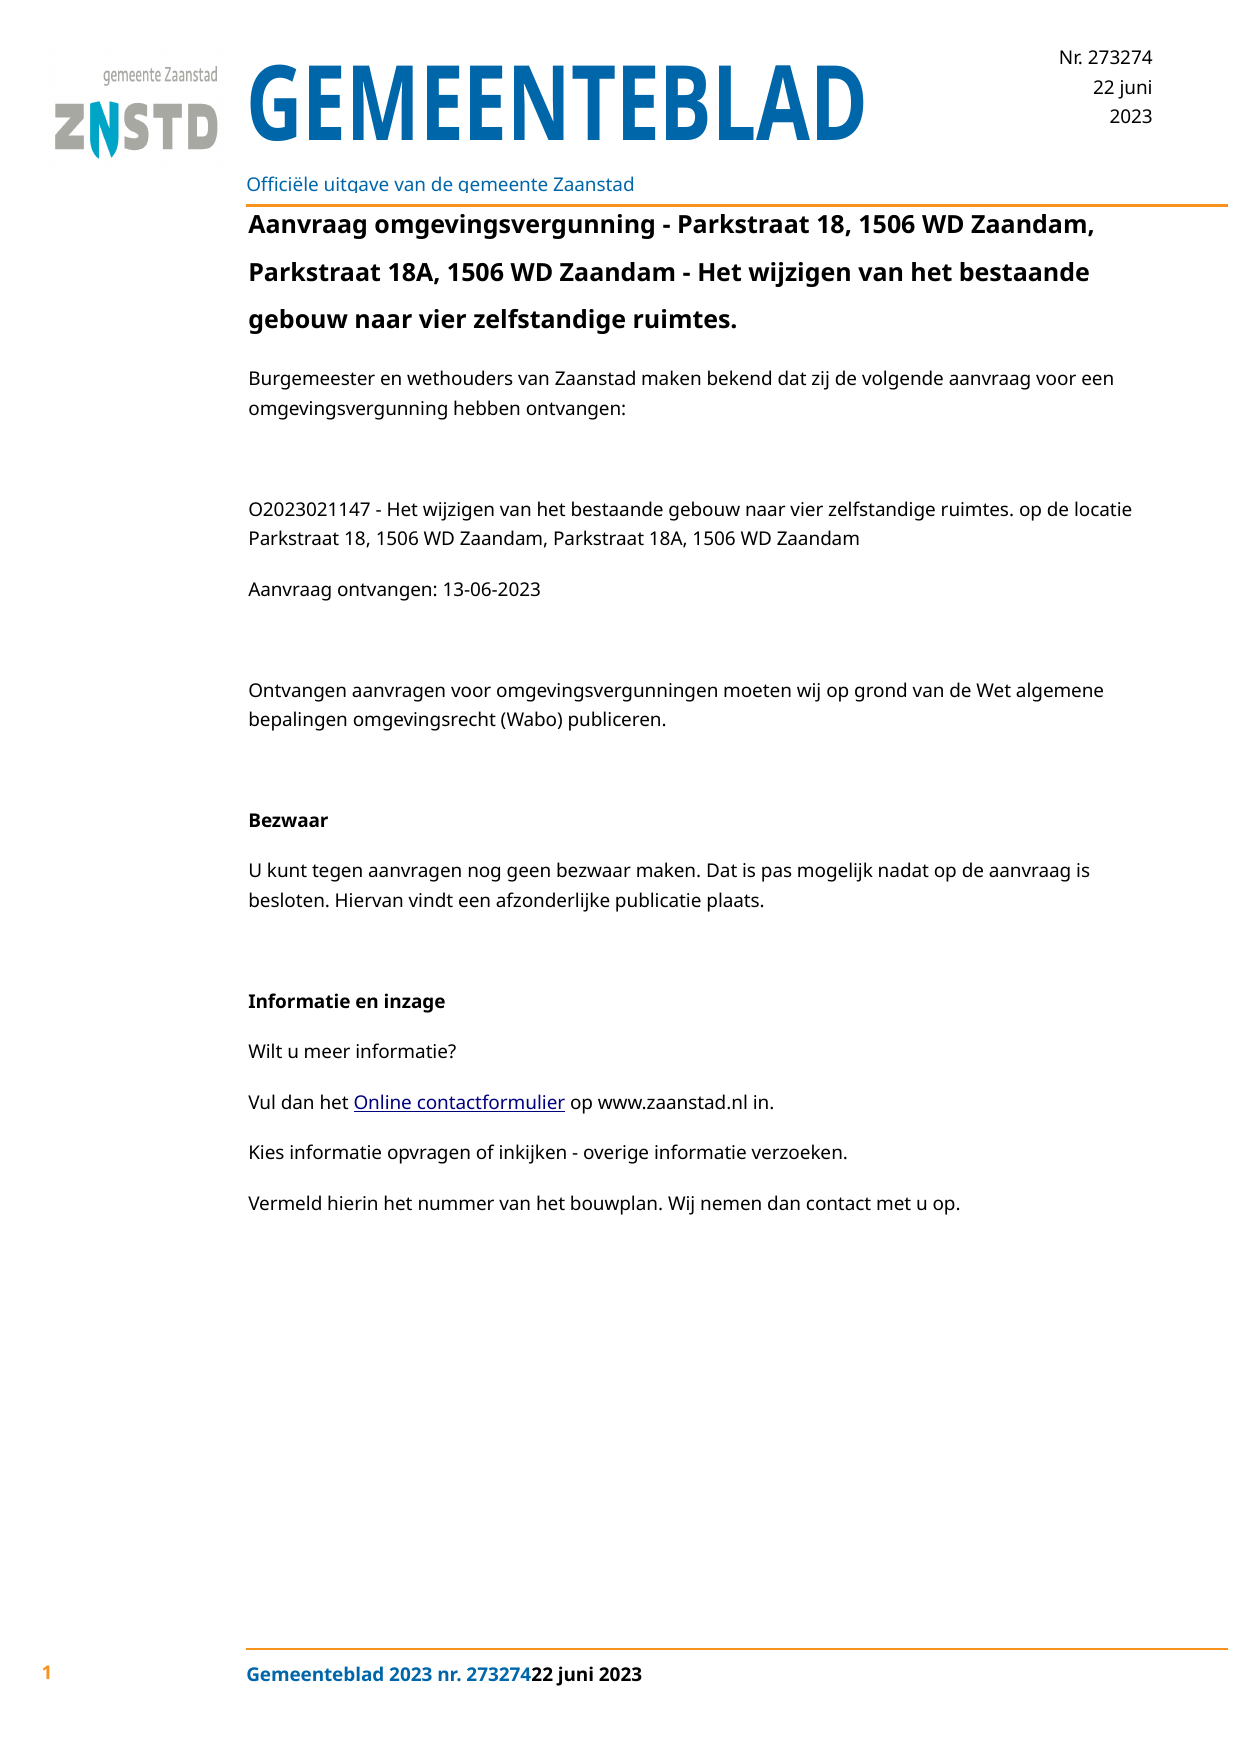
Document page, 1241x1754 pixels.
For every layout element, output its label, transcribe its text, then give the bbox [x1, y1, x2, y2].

text Aanvraag ontvangen: 13-06-2023 [248, 576, 1152, 602]
picture [41, 47, 231, 172]
text Informatie en inzage [248, 988, 1152, 1014]
text O2023021147 - Het wijzigen van het bestaande gebouw naar vier zelfstandige ruimtes. op de locatie Parkstraat 18, 1506 WD Zaandam, Parkstraat 18A, 1506 WD Zaandam [248, 496, 1152, 551]
text Vul dan het Online contactformulier op www.zaanstad.nl in. [248, 1089, 1152, 1114]
text Burgemeester en wethouders van Zaanstad maken bekend dat zij de volgende aanvraag voor een omgevingsvergunning hebben ontvangen: [248, 366, 1152, 421]
text Kies informatie opvragen of inkijken - overige informatie verzoeken. [248, 1139, 1152, 1165]
text Vermeld hierin het nummer van het bouwplan. Wij nemen dan contact met u op. [248, 1190, 1152, 1215]
text Aanvraag omgevingsvergunning - Parkstraat 18, 1506 WD Zaandam, Parkstraat 18A, 1506 WD Zaandam - Het wijzigen van het bestaande gebouw naar vier zelfstandige ruimtes. [248, 207, 1152, 336]
text Ontvangen aanvragen voor omgevingsvergunningen moeten wij op grond van de Wet algemene bepalingen omgevingsrecht (Wabo) publiceren. [248, 677, 1152, 732]
text U kunt tegen aanvragen nog geen bezwaar maken. Dat is pas mogelijk nadat op de aanvraag is besloten. Hiervan vindt een afzonderlijke publicatie plaats. [248, 858, 1152, 913]
text Bezwaar [248, 807, 1152, 833]
text Wilt u meer informatie? [248, 1038, 1152, 1064]
